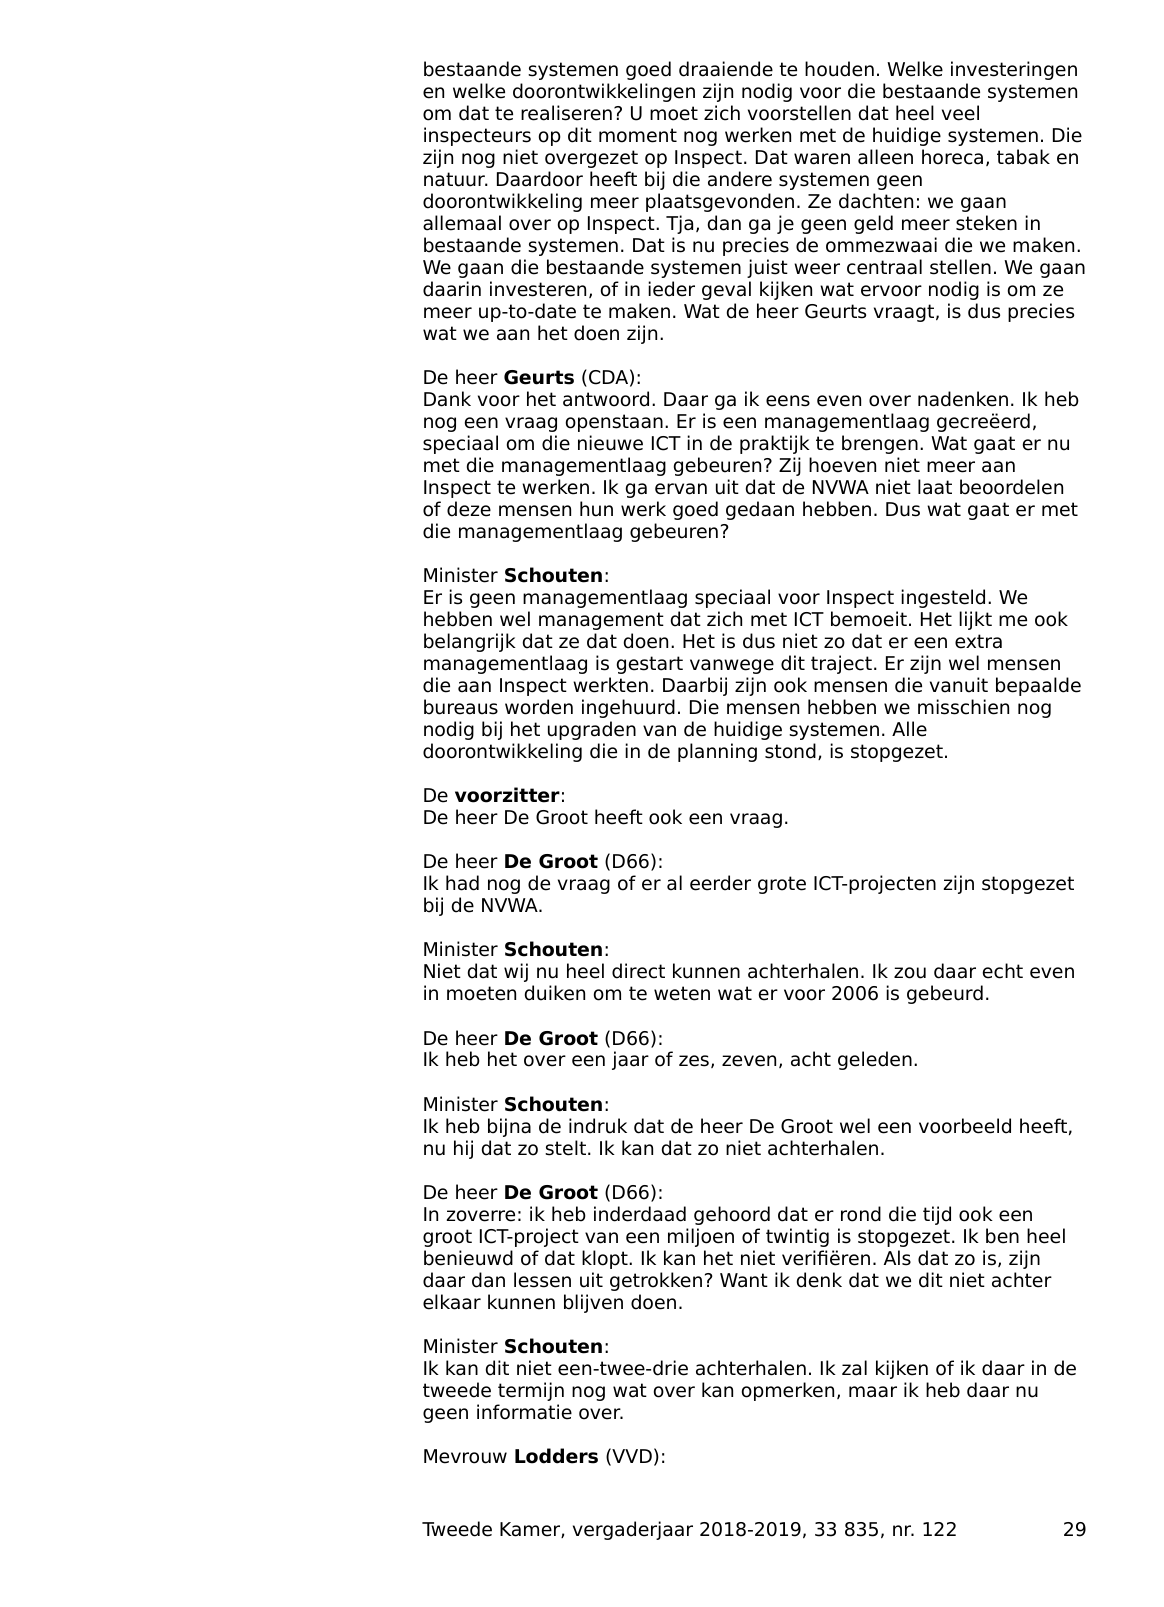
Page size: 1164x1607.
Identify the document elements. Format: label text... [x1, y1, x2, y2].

text De heer De Groot heeft ook een vraag. [422, 807, 1087, 829]
text Ik had nog de vraag of er al eerder grote ICT-projecten zijn stopgezet bij de NVWA. [422, 873, 1087, 917]
text Minister Schouten: [422, 1093, 1087, 1116]
text Niet dat wij nu heel direct kunnen achterhalen. Ik zou daar echt even in moeten duiken om te weten wat er voor 2006 is gebeurd. [422, 961, 1087, 1005]
text Minister Schouten: [422, 565, 1087, 587]
text In zoverre: ik heb inderdaad gehoord dat er rond die tijd ook een groot ICT-project van een miljoen of twintig is stopgezet. Ik ben heel benieuwd of dat klopt. Ik kan het niet verifiëren. Als dat zo is, zijn daar dan lessen uit getrokken? Want ik denk dat we dit niet achter elkaar kunnen blijven doen. [422, 1204, 1087, 1313]
text bestaande systemen goed draaiende te houden. Welke investeringen en welke doorontwikkelingen zijn nodig voor die bestaande systemen om dat te realiseren? U moet zich voorstellen dat heel veel inspecteurs op dit moment nog werken met de huidige systemen. Die zijn nog niet overgezet op Inspect. Dat waren alleen horeca, tabak en natuur. Daardoor heeft bij die andere systemen geen doorontwikkeling meer plaatsgevonden. Ze dachten: we gaan allemaal over op Inspect. Tja, dan ga je geen geld meer steken in bestaande systemen. Dat is nu precies de ommezwaai die we maken. We gaan die bestaande systemen juist weer centraal stellen. We gaan daarin investeren, of in ieder geval kijken wat ervoor nodig is om ze meer up-to-date te maken. Wat de heer Geurts vraagt, is dus precies wat we aan het doen zijn. [422, 59, 1087, 345]
text De heer De Groot (D66): [422, 1027, 1087, 1049]
text Ik kan dit niet een-twee-drie achterhalen. Ik zal kijken of ik daar in de tweede termijn nog wat over kan opmerken, maar ik heb daar nu geen informatie over. [422, 1358, 1087, 1424]
text Ik heb bijna de indruk dat de heer De Groot wel een voorbeeld heeft, nu hij dat zo stelt. Ik kan dat zo niet achterhalen. [422, 1116, 1087, 1159]
text Mevrouw Lodders (VVD): [422, 1446, 1087, 1468]
text Ik heb het over een jaar of zes, zeven, acht geleden. [422, 1049, 1087, 1071]
text Er is geen managementlaag speciaal voor Inspect ingesteld. We hebben wel management dat zich met ICT bemoeit. Het lijkt me ook belangrijk dat ze dat doen. Het is dus niet zo dat er een extra managementlaag is gestart vanwege dit traject. Er zijn wel mensen die aan Inspect werkten. Daarbij zijn ook mensen die vanuit bepaalde bureaus worden ingehuurd. Die mensen hebben we misschien nog nodig bij het upgraden van de huidige systemen. Alle doorontwikkeling die in de planning stond, is stopgezet. [422, 587, 1087, 763]
text De heer Geurts (CDA): [422, 367, 1087, 389]
text Minister Schouten: [422, 939, 1087, 961]
text De voorzitter: [422, 785, 1087, 807]
text Minister Schouten: [422, 1336, 1087, 1358]
text De heer De Groot (D66): [422, 851, 1087, 873]
text De heer De Groot (D66): [422, 1182, 1087, 1204]
text Dank voor het antwoord. Daar ga ik eens even over nadenken. Ik heb nog een vraag openstaan. Er is een managementlaag gecreëerd, speciaal om die nieuwe ICT in de praktijk te brengen. Wat gaat er nu met die managementlaag gebeuren? Zij hoeven niet meer aan Inspect te werken. Ik ga ervan uit dat de NVWA niet laat beoordelen of deze mensen hun werk goed gedaan hebben. Dus wat gaat er met die managementlaag gebeuren? [422, 389, 1087, 543]
